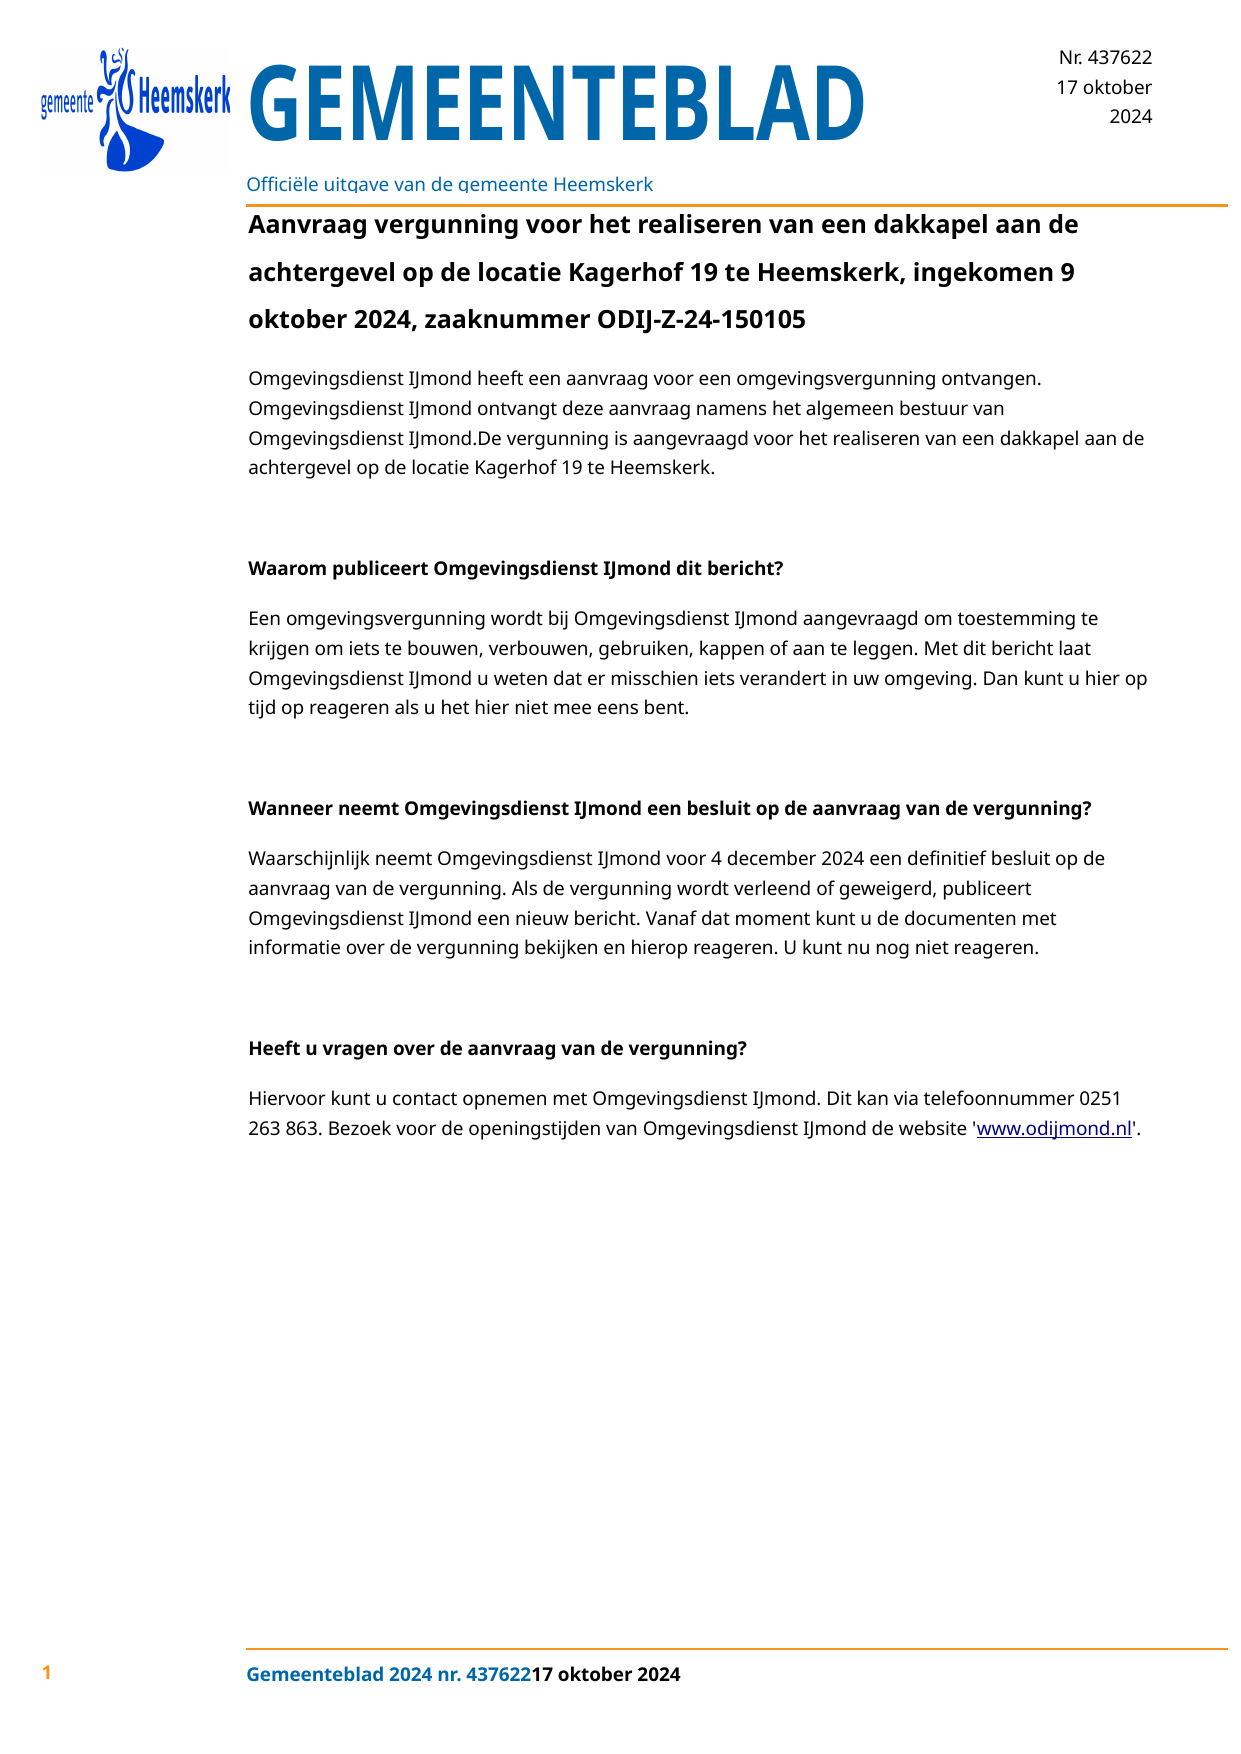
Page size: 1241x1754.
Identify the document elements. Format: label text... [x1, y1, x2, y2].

text Wanneer neemt Omgevingsdienst IJmond een besluit op de aanvraag van de vergunning? [248, 795, 1152, 821]
text Een omgevingsvergunning wordt bij Omgevingsdienst IJmond aangevraagd om toestemming te krijgen om iets te bouwen, verbouwen, gebruiken, kappen of aan te leggen. Met dit bericht laat Omgevingsdienst IJmond u weten dat er misschien iets verandert in uw omgeving. Dan kunt u hier op tijd op reageren als u het hier niet mee eens bent. [248, 606, 1152, 720]
text Heeft u vragen over de aanvraag van de vergunning? [248, 1035, 1152, 1061]
text Aanvraag vergunning voor het realiseren van een dakkapel aan de achtergevel op de locatie Kagerhof 19 te Heemskerk, ingekomen 9 oktober 2024, zaaknummer ODIJ-Z-24-150105 [248, 207, 1152, 336]
text Hiervoor kunt u contact opnemen met Omgevingsdienst IJmond. Dit kan via telefoonnummer 0251 263 863. Bezoek voor de openingstijden van Omgevingsdienst IJmond de website 'www.odijmond.nl'. [248, 1086, 1152, 1141]
text Omgevingsdienst IJmond heeft een aanvraag voor een omgevingsvergunning ontvangen. Omgevingsdienst IJmond ontvangt deze aanvraag namens het algemeen bestuur van Omgevingsdienst IJmond.De vergunning is aangevraagd voor het realiseren van een dakkapel aan de achtergevel op de locatie Kagerhof 19 te Heemskerk. [248, 366, 1152, 480]
picture [41, 47, 231, 172]
text Waarom publiceert Omgevingsdienst IJmond dit bericht? [248, 555, 1152, 581]
text Waarschijnlijk neemt Omgevingsdienst IJmond voor 4 december 2024 een definitief besluit op de aanvraag van de vergunning. Als de vergunning wordt verleend of geweigerd, publiceert Omgevingsdienst IJmond een nieuw bericht. Vanaf dat moment kunt u de documenten met informatie over de vergunning bekijken en hierop reageren. U kunt nu nog niet reageren. [248, 846, 1152, 960]
